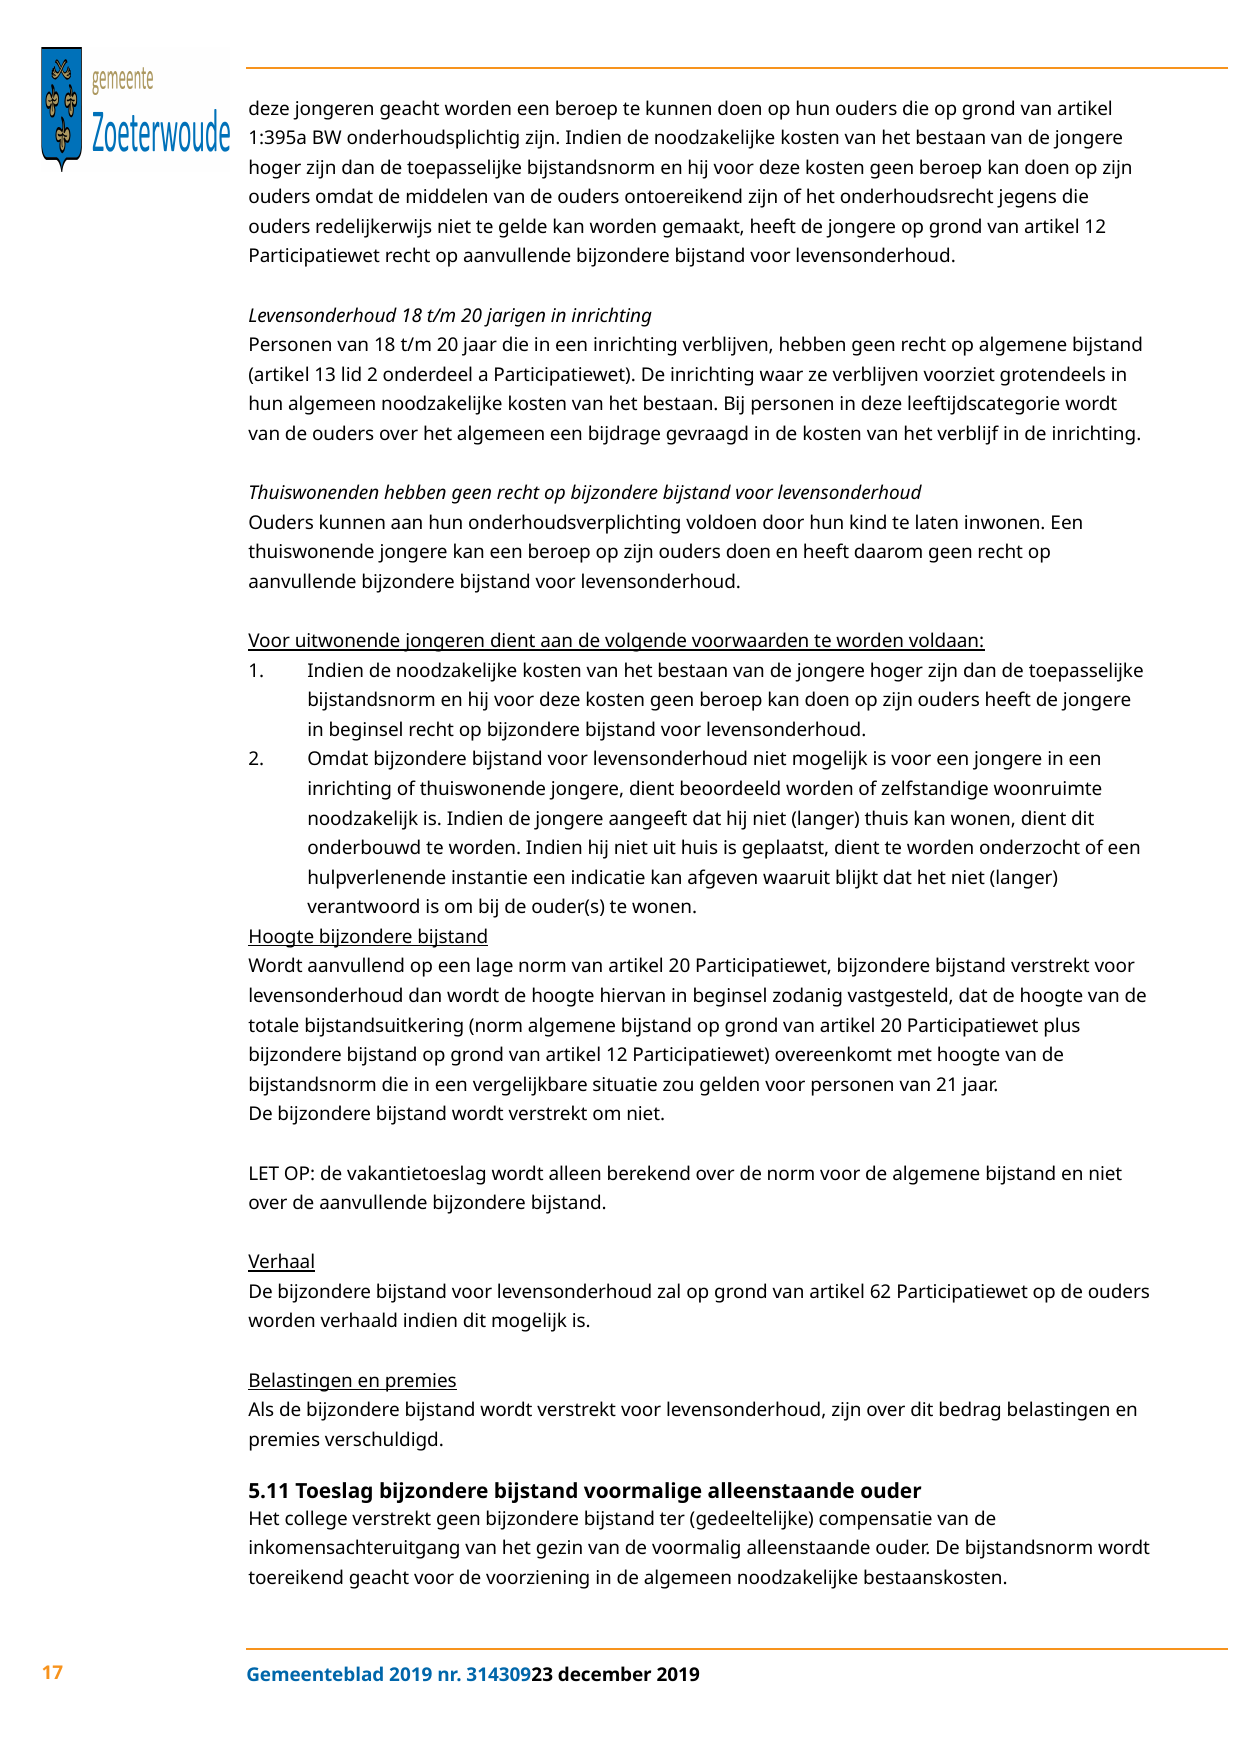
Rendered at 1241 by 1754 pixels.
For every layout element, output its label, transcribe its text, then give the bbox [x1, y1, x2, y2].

text Wordt aanvullend op een lage norm van artikel 20 Participatiewet, bijzondere bijstand verstrekt voor levensonderhoud dan wordt de hoogte hiervan in beginsel zodanig vastgesteld, dat de hoogte van de totale bijstandsuitkering (norm algemene bijstand op grond van artikel 20 Participatiewet plus bijzondere bijstand op grond van artikel 12 Participatiewet) overeenkomt met hoogte van de bijstandsnorm die in een vergelijkbare situatie zou gelden voor personen van 21 jaar. [248, 953, 1152, 1097]
text Levensonderhoud 18 t/m 20 jarigen in inrichting [248, 302, 1152, 328]
picture [41, 47, 231, 172]
text De bijzondere bijstand voor levensonderhoud zal op grond van artikel 62 Participatiewet op de ouders worden verhaald indien dit mogelijk is. [248, 1278, 1152, 1333]
text De bijzondere bijstand wordt verstrekt om niet. [248, 1101, 1152, 1126]
text Het college verstrekt geen bijzondere bijstand ter (gedeeltelijke) compensatie van de inkomensachteruitgang van het gezin van de voormalig alleenstaande ouder. De bijstandsnorm wordt toereikend geacht voor de voorziening in de algemeen noodzakelijke bestaanskosten. [248, 1505, 1152, 1590]
list Omdat bijzondere bijstand voor levensonderhoud niet mogelijk is voor een jongere in een inrichting of thuiswonende jongere, dient beoordeeld worden of zelfstandige woonruimte noodzakelijk is. Indien de jongere aangeeft dat hij niet (langer) thuis kan wonen, dient dit onderbouwd te worden. Indien hij niet uit huis is geplaatst, dient te worden onderzocht of een hulpverlenende instantie een indicatie kan afgeven waaruit blijkt dat het niet (langer) verantwoord is om bij de ouder(s) te wonen. [248, 746, 1152, 919]
text deze jongeren geacht worden een beroep te kunnen doen op hun ouders die op grond van artikel 1:395a BW onderhoudsplichtig zijn. Indien de noodzakelijke kosten van het bestaan van de jongere hoger zijn dan de toepasselijke bijstandsnorm en hij voor deze kosten geen beroep kan doen op zijn ouders omdat de middelen van de ouders ontoereikend zijn of het onderhoudsrecht jegens die ouders redelijkerwijs niet te gelde kan worden gemaakt, heeft de jongere op grond van artikel 12 Participatiewet recht op aanvullende bijzondere bijstand voor levensonderhoud. [248, 95, 1152, 268]
text Voor uitwonende jongeren dient aan de volgende voorwaarden te worden voldaan: [248, 627, 1152, 653]
text Verhaal [248, 1248, 1152, 1274]
text Belastingen en premies [248, 1367, 1152, 1393]
list Indien de noodzakelijke kosten van het bestaan van de jongere hoger zijn dan de toepasselijke bijstandsnorm en hij voor deze kosten geen beroep kan doen op zijn ouders heeft de jongere in beginsel recht op bijzondere bijstand voor levensonderhoud. [248, 657, 1152, 742]
text Personen van 18 t/m 20 jaar die in een inrichting verblijven, hebben geen recht op algemene bijstand (artikel 13 lid 2 onderdeel a Participatiewet). De inrichting waar ze verblijven voorziet grotendeels in hun algemeen noodzakelijke kosten van het bestaan. Bij personen in deze leeftijdscategorie wordt van de ouders over het algemeen een bijdrage gevraagd in de kosten van het verblijf in de inrichting. [248, 331, 1152, 446]
text Als de bijzondere bijstand wordt verstrekt voor levensonderhoud, zijn over dit bedrag belastingen en premies verschuldigd. [248, 1396, 1152, 1452]
text 5.11 Toeslag bijzondere bijstand voormalige alleenstaande ouder [248, 1476, 1152, 1505]
text LET OP: de vakantietoeslag wordt alleen berekend over de norm voor de algemene bijstand en niet over de aanvullende bijzondere bijstand. [248, 1160, 1152, 1215]
text Thuiswonenden hebben geen recht op bijzondere bijstand voor levensonderhoud [248, 479, 1152, 505]
text Ouders kunnen aan hun onderhoudsverplichting voldoen door hun kind te laten inwonen. Een thuiswonende jongere kan een beroep op zijn ouders doen en heeft daarom geen recht op aanvullende bijzondere bijstand voor levensonderhoud. [248, 509, 1152, 594]
text Hoogte bijzondere bijstand [248, 923, 1152, 949]
